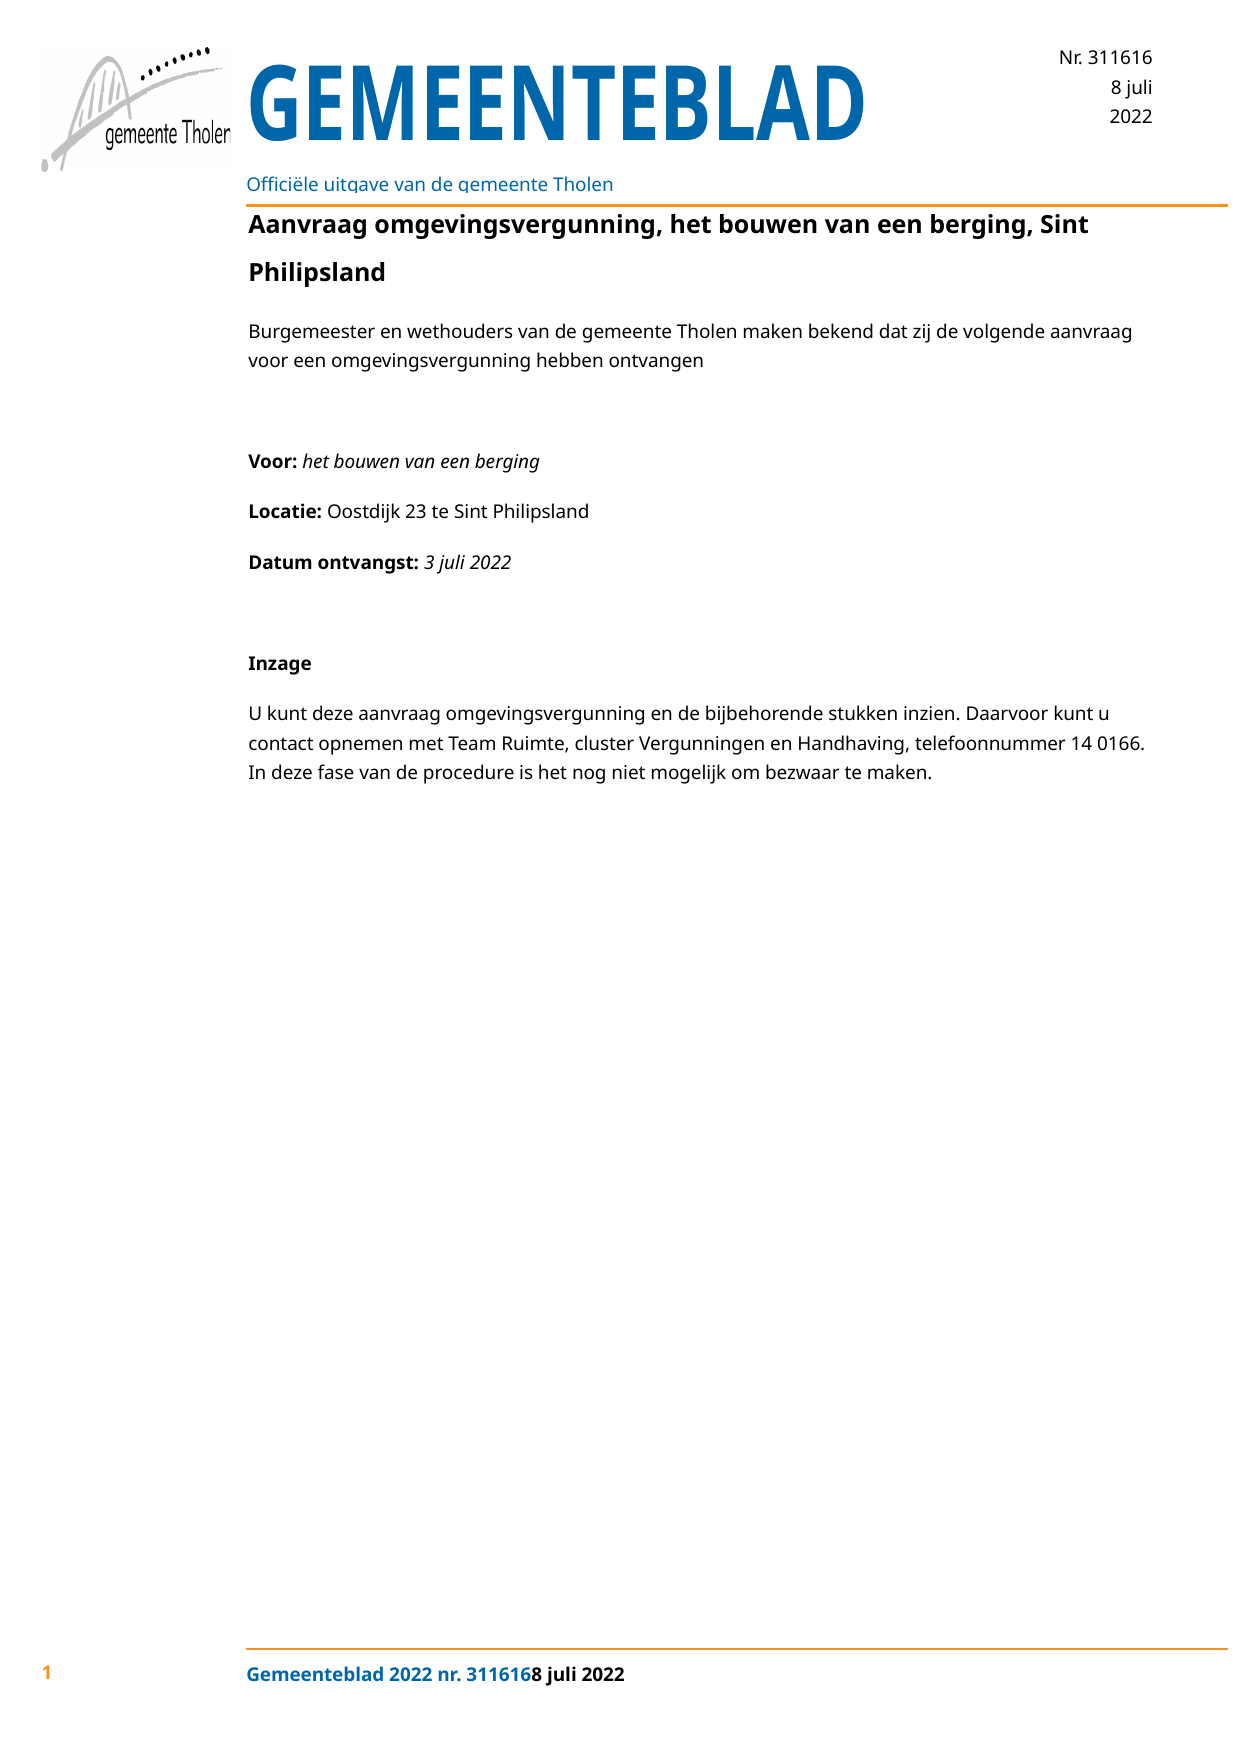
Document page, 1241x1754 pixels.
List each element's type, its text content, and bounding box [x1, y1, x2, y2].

text Inzage [248, 650, 1152, 676]
text Locatie: Oostdijk 23 te Sint Philipsland [248, 499, 1152, 524]
text Datum ontvangst: 3 juli 2022 [248, 549, 1152, 575]
text Voor: het bouwen van een berging [248, 448, 1152, 474]
text Aanvraag omgevingsvergunning, het bouwen van een berging, Sint Philipsland [248, 207, 1152, 288]
text Burgemeester en wethouders van de gemeente Tholen maken bekend dat zij de volgende aanvraag voor een omgevingsvergunning hebben ontvangen [248, 318, 1152, 373]
picture [41, 47, 231, 172]
text U kunt deze aanvraag omgevingsvergunning en de bijbehorende stukken inzien. Daarvoor kunt u contact opnemen met Team Ruimte, cluster Vergunningen en Handhaving, telefoonnummer 14 0166. In deze fase van de procedure is het nog niet mogelijk om bezwaar te maken. [248, 700, 1152, 785]
